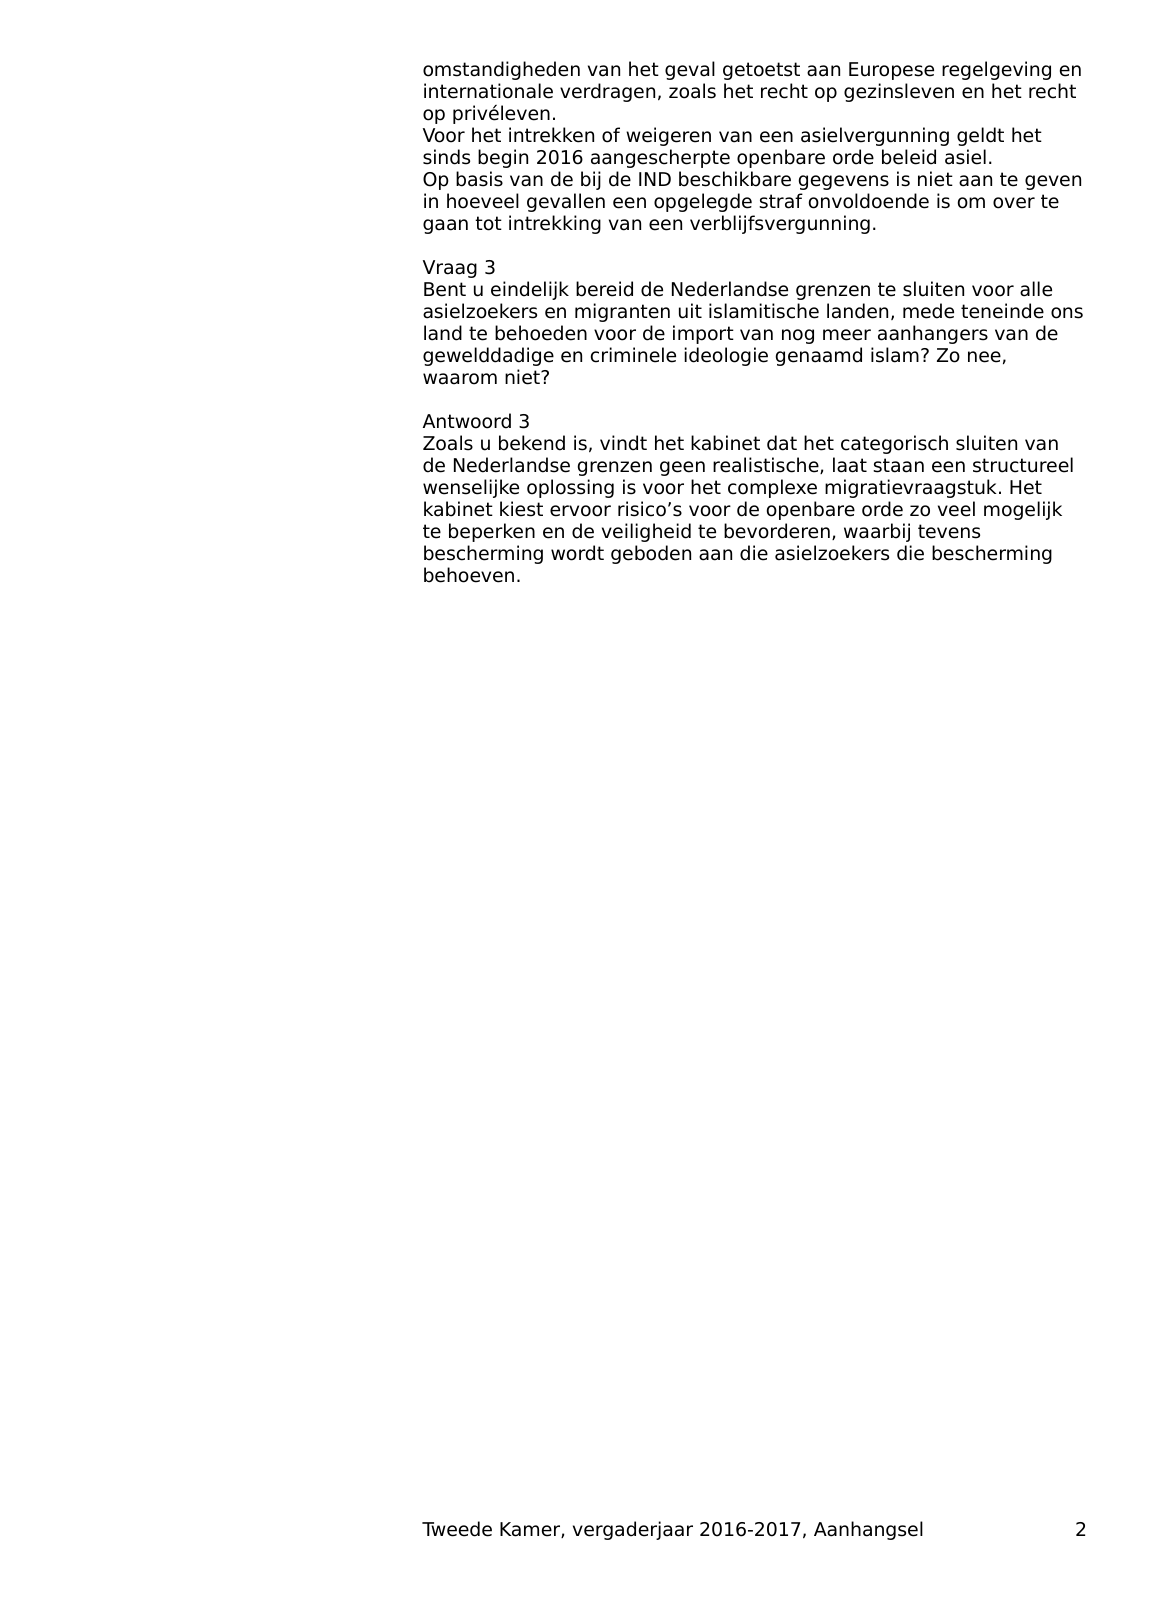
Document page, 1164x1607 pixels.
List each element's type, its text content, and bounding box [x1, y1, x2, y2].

text Antwoord 3 [422, 411, 1087, 433]
text Bent u eindelijk bereid de Nederlandse grenzen te sluiten voor alle asielzoekers en migranten uit islamitische landen, mede teneinde ons land te behoeden voor de import van nog meer aanhangers van de gewelddadige en criminele ideologie genaamd islam? Zo nee, waarom niet? [422, 279, 1087, 389]
text omstandigheden van het geval getoetst aan Europese regelgeving en internationale verdragen, zoals het recht op gezinsleven en het recht op privéleven. [422, 59, 1087, 125]
text Op basis van de bij de IND beschikbare gegevens is niet aan te geven in hoeveel gevallen een opgelegde straf onvoldoende is om over te gaan tot intrekking van een verblijfsvergunning. [422, 169, 1087, 235]
text Vraag 3 [422, 257, 1087, 279]
text Voor het intrekken of weigeren van een asielvergunning geldt het sinds begin 2016 aangescherpte openbare orde beleid asiel. [422, 125, 1087, 169]
text Zoals u bekend is, vindt het kabinet dat het categorisch sluiten van de Nederlandse grenzen geen realistische, laat staan een structureel wenselijke oplossing is voor het complexe migratievraagstuk. Het kabinet kiest ervoor risico’s voor de openbare orde zo veel mogelijk te beperken en de veiligheid te bevorderen, waarbij tevens bescherming wordt geboden aan die asielzoekers die bescherming behoeven. [422, 433, 1087, 587]
